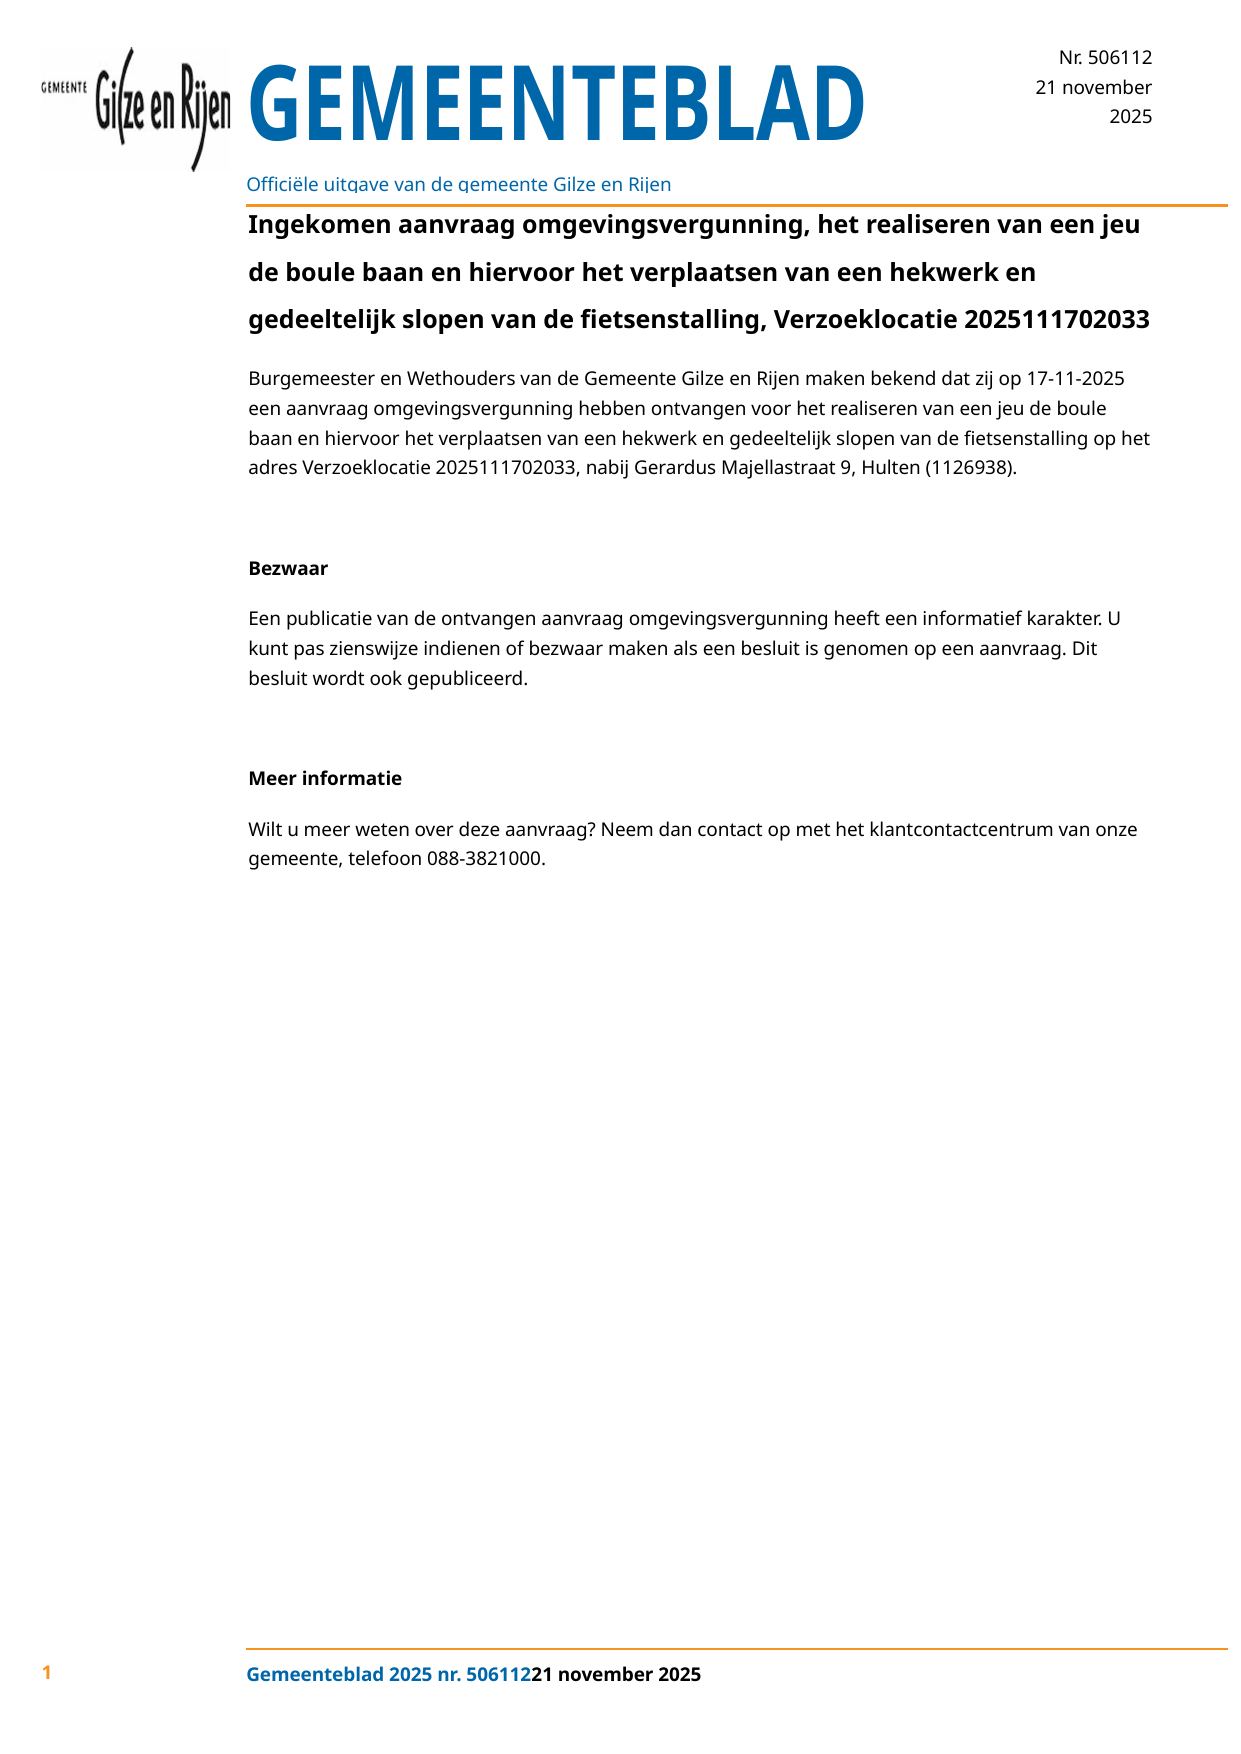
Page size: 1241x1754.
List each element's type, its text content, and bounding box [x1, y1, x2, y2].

text Burgemeester en Wethouders van de Gemeente Gilze en Rijen maken bekend dat zij op 17-11-2025 een aanvraag omgevingsvergunning hebben ontvangen voor het realiseren van een jeu de boule baan en hiervoor het verplaatsen van een hekwerk en gedeeltelijk slopen van de fietsenstalling op het adres Verzoeklocatie 2025111702033, nabij Gerardus Majellastraat 9, Hulten (1126938). [248, 366, 1152, 480]
text Wilt u meer weten over deze aanvraag? Neem dan contact op met het klantcontactcentrum van onze gemeente, telefoon 088-3821000. [248, 816, 1152, 871]
text Ingekomen aanvraag omgevingsvergunning, het realiseren van een jeu de boule baan en hiervoor het verplaatsen van een hekwerk en gedeeltelijk slopen van de fietsenstalling, Verzoeklocatie 2025111702033 [248, 207, 1152, 336]
text Een publicatie van de ontvangen aanvraag omgevingsvergunning heeft een informatief karakter. U kunt pas zienswijze indienen of bezwaar maken als een besluit is genomen op een aanvraag. Dit besluit wordt ook gepubliceerd. [248, 606, 1152, 690]
text Bezwaar [248, 555, 1152, 581]
picture [41, 47, 231, 172]
text Meer informatie [248, 766, 1152, 791]
